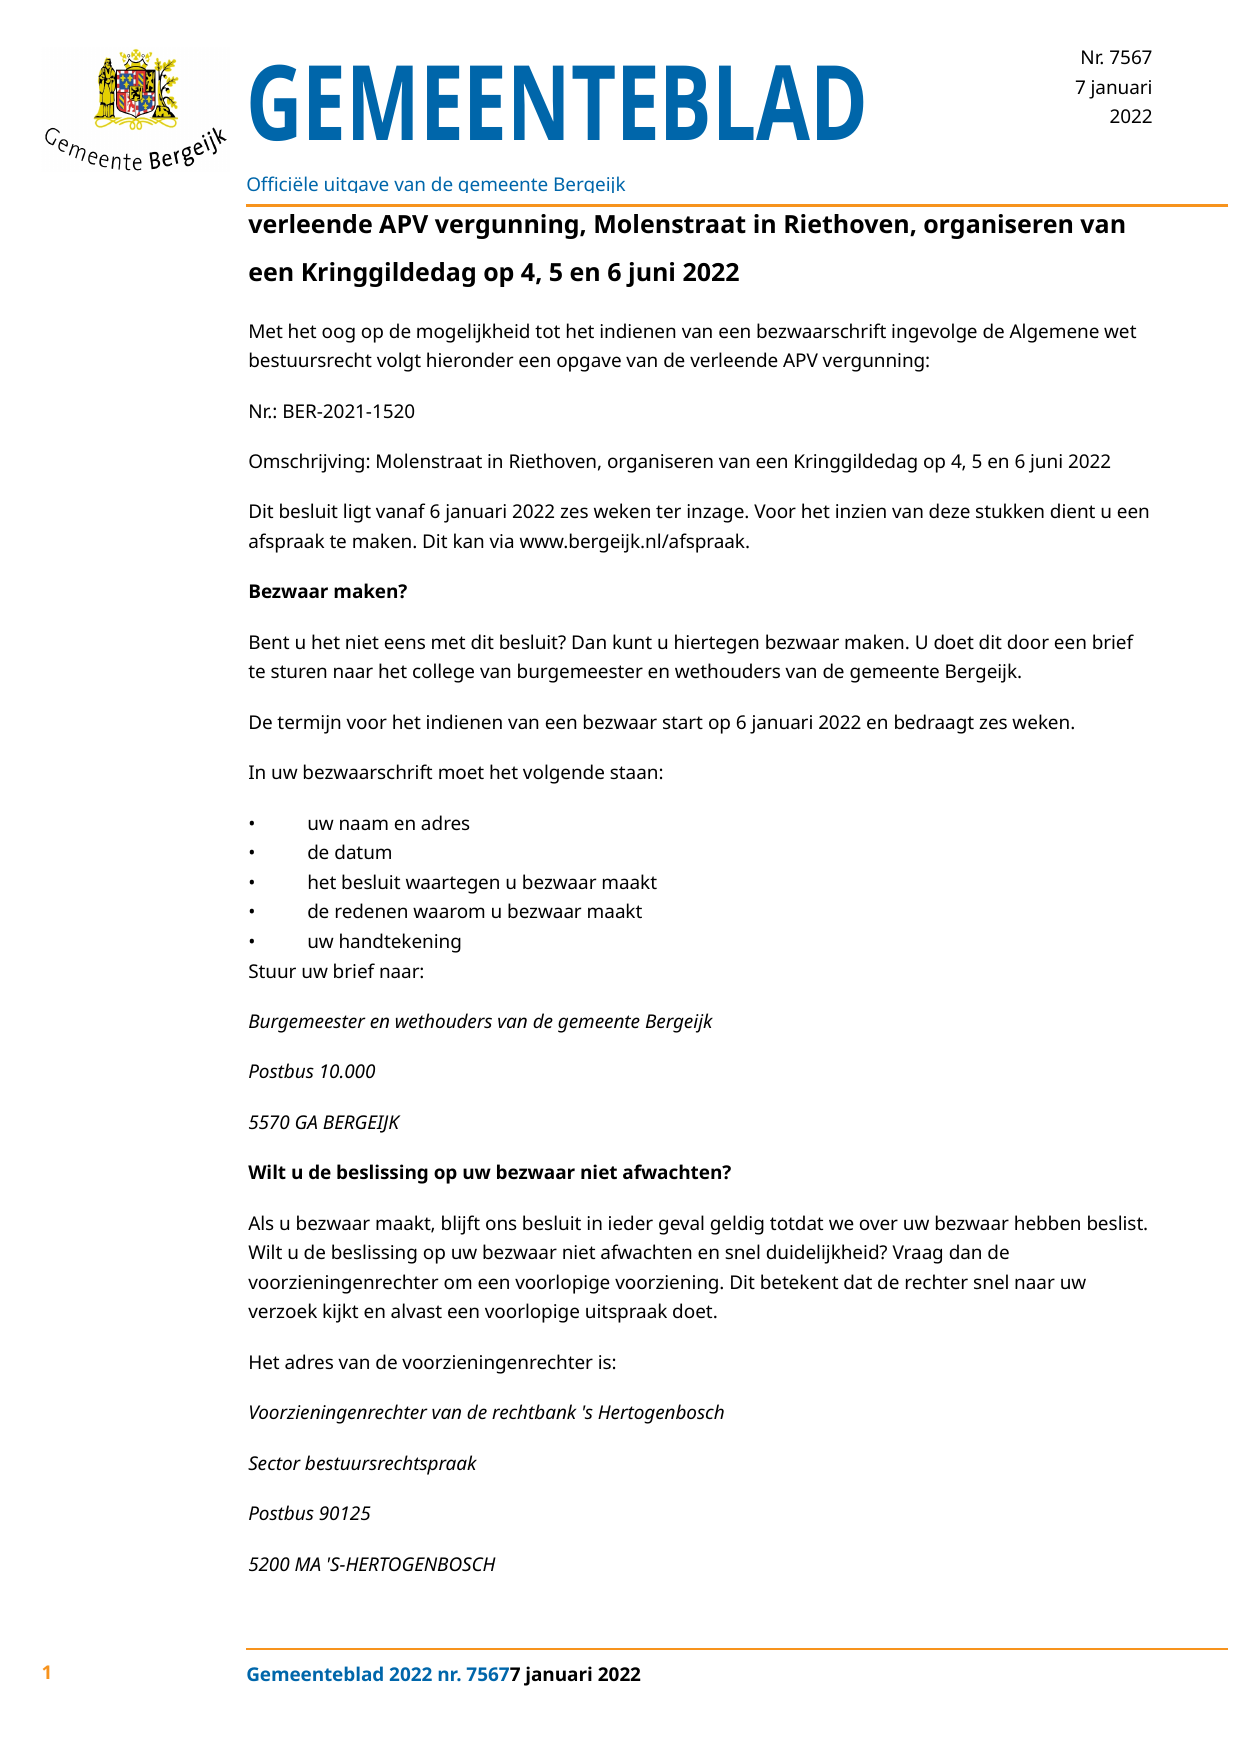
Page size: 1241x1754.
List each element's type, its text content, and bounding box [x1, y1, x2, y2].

text Dit besluit ligt vanaf 6 januari 2022 zes weken ter inzage. Voor het inzien van deze stukken dient u een afspraak te maken. Dit kan via www.bergeijk.nl/afspraak. [248, 499, 1152, 554]
text Het adres van de voorzieningenrechter is: [248, 1349, 1152, 1375]
text Stuur uw brief naar: [248, 958, 1152, 984]
text Wilt u de beslissing op uw bezwaar niet afwachten? [248, 1159, 1152, 1185]
list uw naam en adres [248, 810, 1152, 836]
list het besluit waartegen u bezwaar maakt [248, 869, 1152, 895]
text 5200 MA 'S-HERTOGENBOSCH [248, 1551, 1152, 1577]
list uw handtekening [248, 928, 1152, 954]
list de redenen waarom u bezwaar maakt [248, 899, 1152, 924]
text Burgemeester en wethouders van de gemeente Bergeijk [248, 1008, 1152, 1034]
text Postbus 10.000 [248, 1059, 1152, 1084]
text Postbus 90125 [248, 1500, 1152, 1526]
text Voorzieningenrechter van de rechtbank 's Hertogenbosch [248, 1399, 1152, 1425]
text Als u bezwaar maakt, blijft ons besluit in ieder geval geldig totdat we over uw bezwaar hebben beslist. Wilt u de beslissing op uw bezwaar niet afwachten en snel duidelijkheid? Vraag dan de voorzieningenrechter om een voorlopige voorziening. Dit betekent dat de rechter snel naar uw verzoek kijkt en alvast een voorlopige uitspraak doet. [248, 1210, 1152, 1324]
text verleende APV vergunning, Molenstraat in Riethoven, organiseren van een Kringgildedag op 4, 5 en 6 juni 2022 [248, 207, 1152, 288]
picture [41, 47, 231, 172]
text Sector bestuursrechtspraak [248, 1450, 1152, 1476]
list de datum [248, 839, 1152, 865]
text Bent u het niet eens met dit besluit? Dan kunt u hiertegen bezwaar maken. U doet dit door een brief te sturen naar het college van burgemeester en wethouders van de gemeente Bergeijk. [248, 629, 1152, 684]
text De termijn voor het indienen van een bezwaar start op 6 januari 2022 en bedraagt zes weken. [248, 709, 1152, 735]
text In uw bezwaarschrift moet het volgende staan: [248, 759, 1152, 785]
text Met het oog op de mogelijkheid tot het indienen van een bezwaarschrift ingevolge de Algemene wet bestuursrecht volgt hieronder een opgave van de verleende APV vergunning: [248, 318, 1152, 373]
text Nr.: BER-2021-1520 [248, 398, 1152, 424]
text Omschrijving: Molenstraat in Riethoven, organiseren van een Kringgildedag op 4, 5 en 6 juni 2022 [248, 448, 1152, 474]
text 5570 GA BERGEIJK [248, 1109, 1152, 1135]
text Bezwaar maken? [248, 579, 1152, 604]
